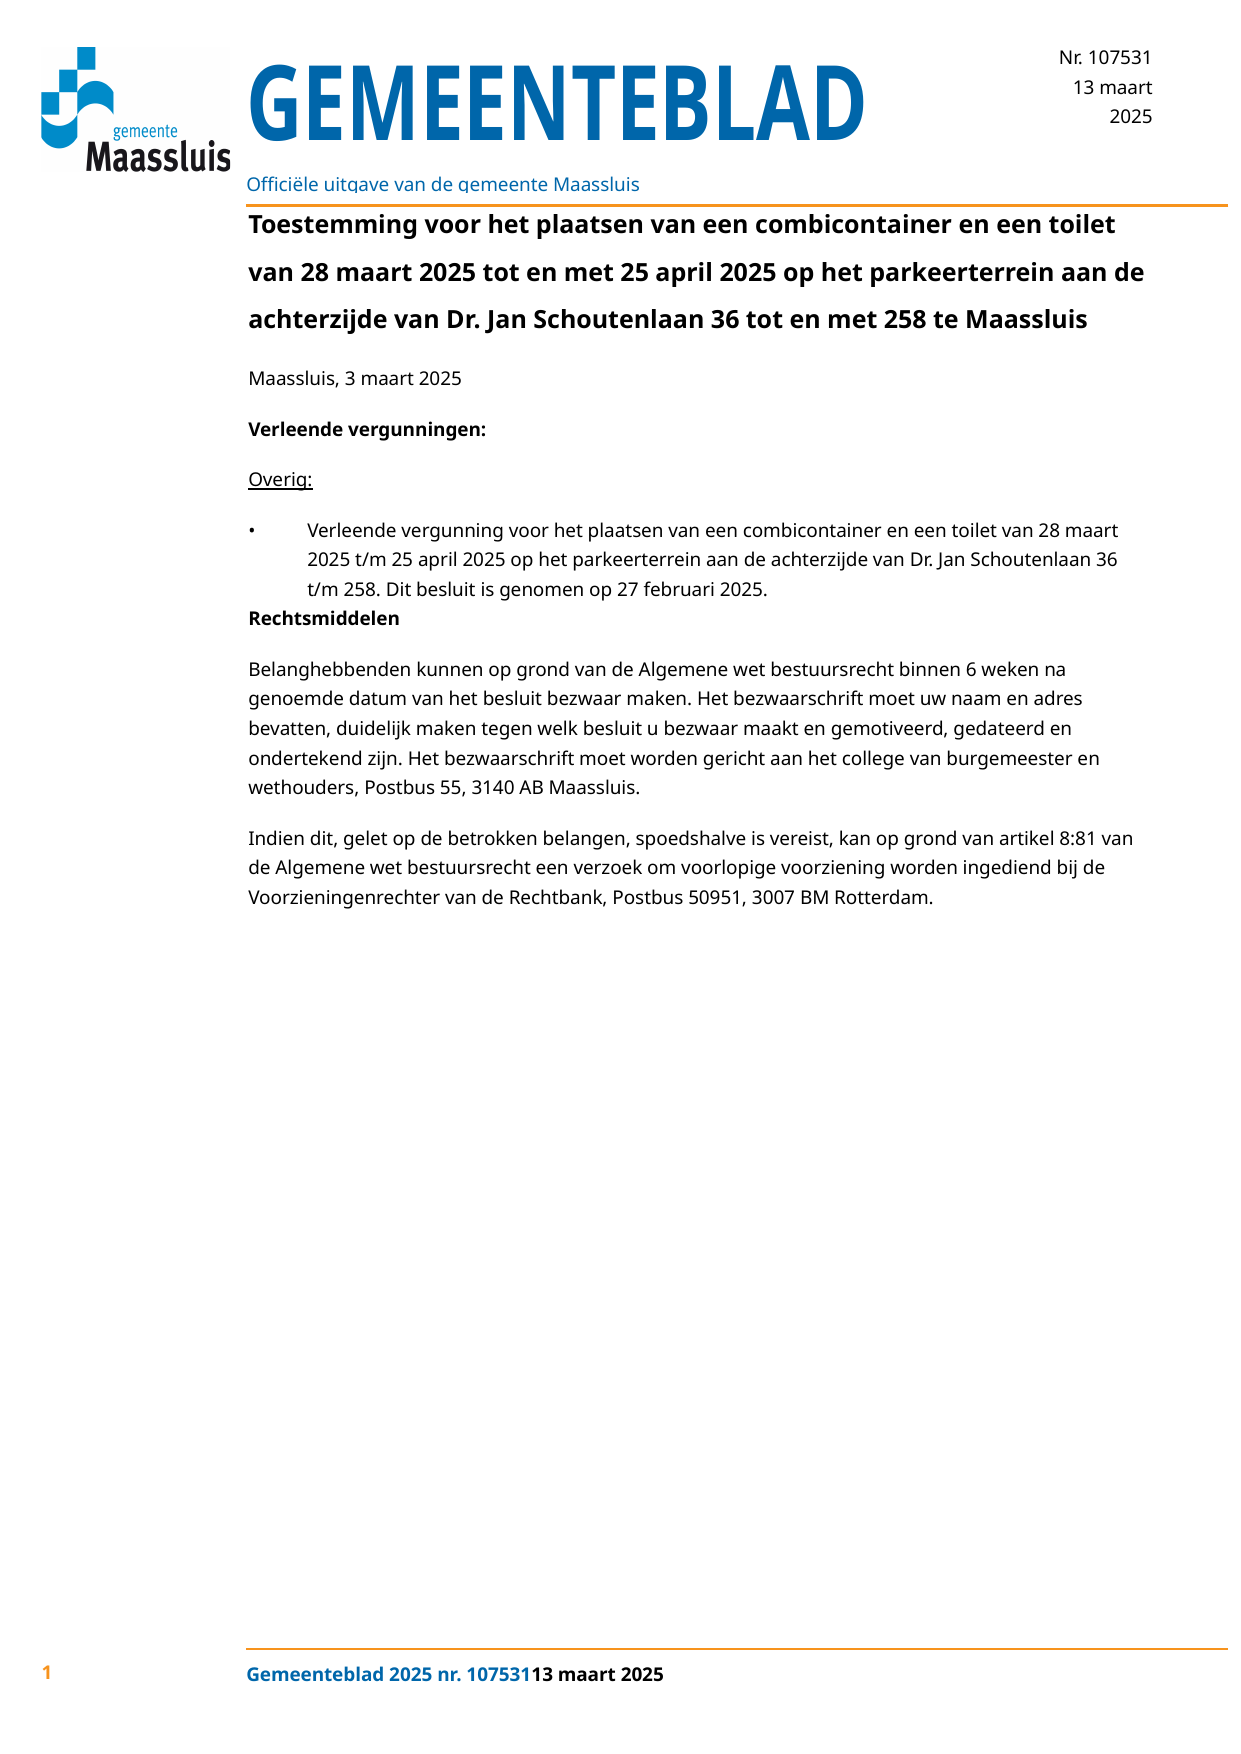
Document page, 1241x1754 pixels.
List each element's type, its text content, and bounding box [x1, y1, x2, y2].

picture [41, 47, 231, 172]
text Maassluis, 3 maart 2025 [248, 366, 1152, 391]
text Indien dit, gelet op de betrokken belangen, spoedshalve is vereist, kan op grond van artikel 8:81 van de Algemene wet bestuursrecht een verzoek om voorlopige voorziening worden ingediend bij de Voorzieningenrechter van de Rechtbank, Postbus 50951, 3007 BM Rotterdam. [248, 825, 1152, 909]
text Overig: [248, 466, 1152, 492]
picture [41, 47, 77, 92]
text Verleende vergunningen: [248, 416, 1152, 442]
text Belanghebbenden kunnen op grond van de Algemene wet bestuursrecht binnen 6 weken na genoemde datum van het besluit bezwaar maken. Het bezwaarschrift moet uw naam en adres bevatten, duidelijk maken tegen welk besluit u bezwaar maakt en gemotiveerd, gedateerd en ondertekend zijn. Het bezwaarschrift moet worden gericht aan het college van burgemeester en wethouders, Postbus 55, 3140 AB Maassluis. [248, 656, 1152, 800]
list Verleende vergunning voor het plaatsen van een combicontainer en een toilet van 28 maart 2025 t/m 25 april 2025 op het parkeerterrein aan de achterzijde van Dr. Jan Schoutenlaan 36 t/m 258. Dit besluit is genomen op 27 februari 2025. [248, 517, 1152, 602]
text Rechtsmiddelen [248, 606, 1152, 631]
text Toestemming voor het plaatsen van een combicontainer en een toilet van 28 maart 2025 tot en met 25 april 2025 op het parkeerterrein aan de achterzijde van Dr. Jan Schoutenlaan 36 tot en met 258 te Maassluis [248, 207, 1152, 336]
